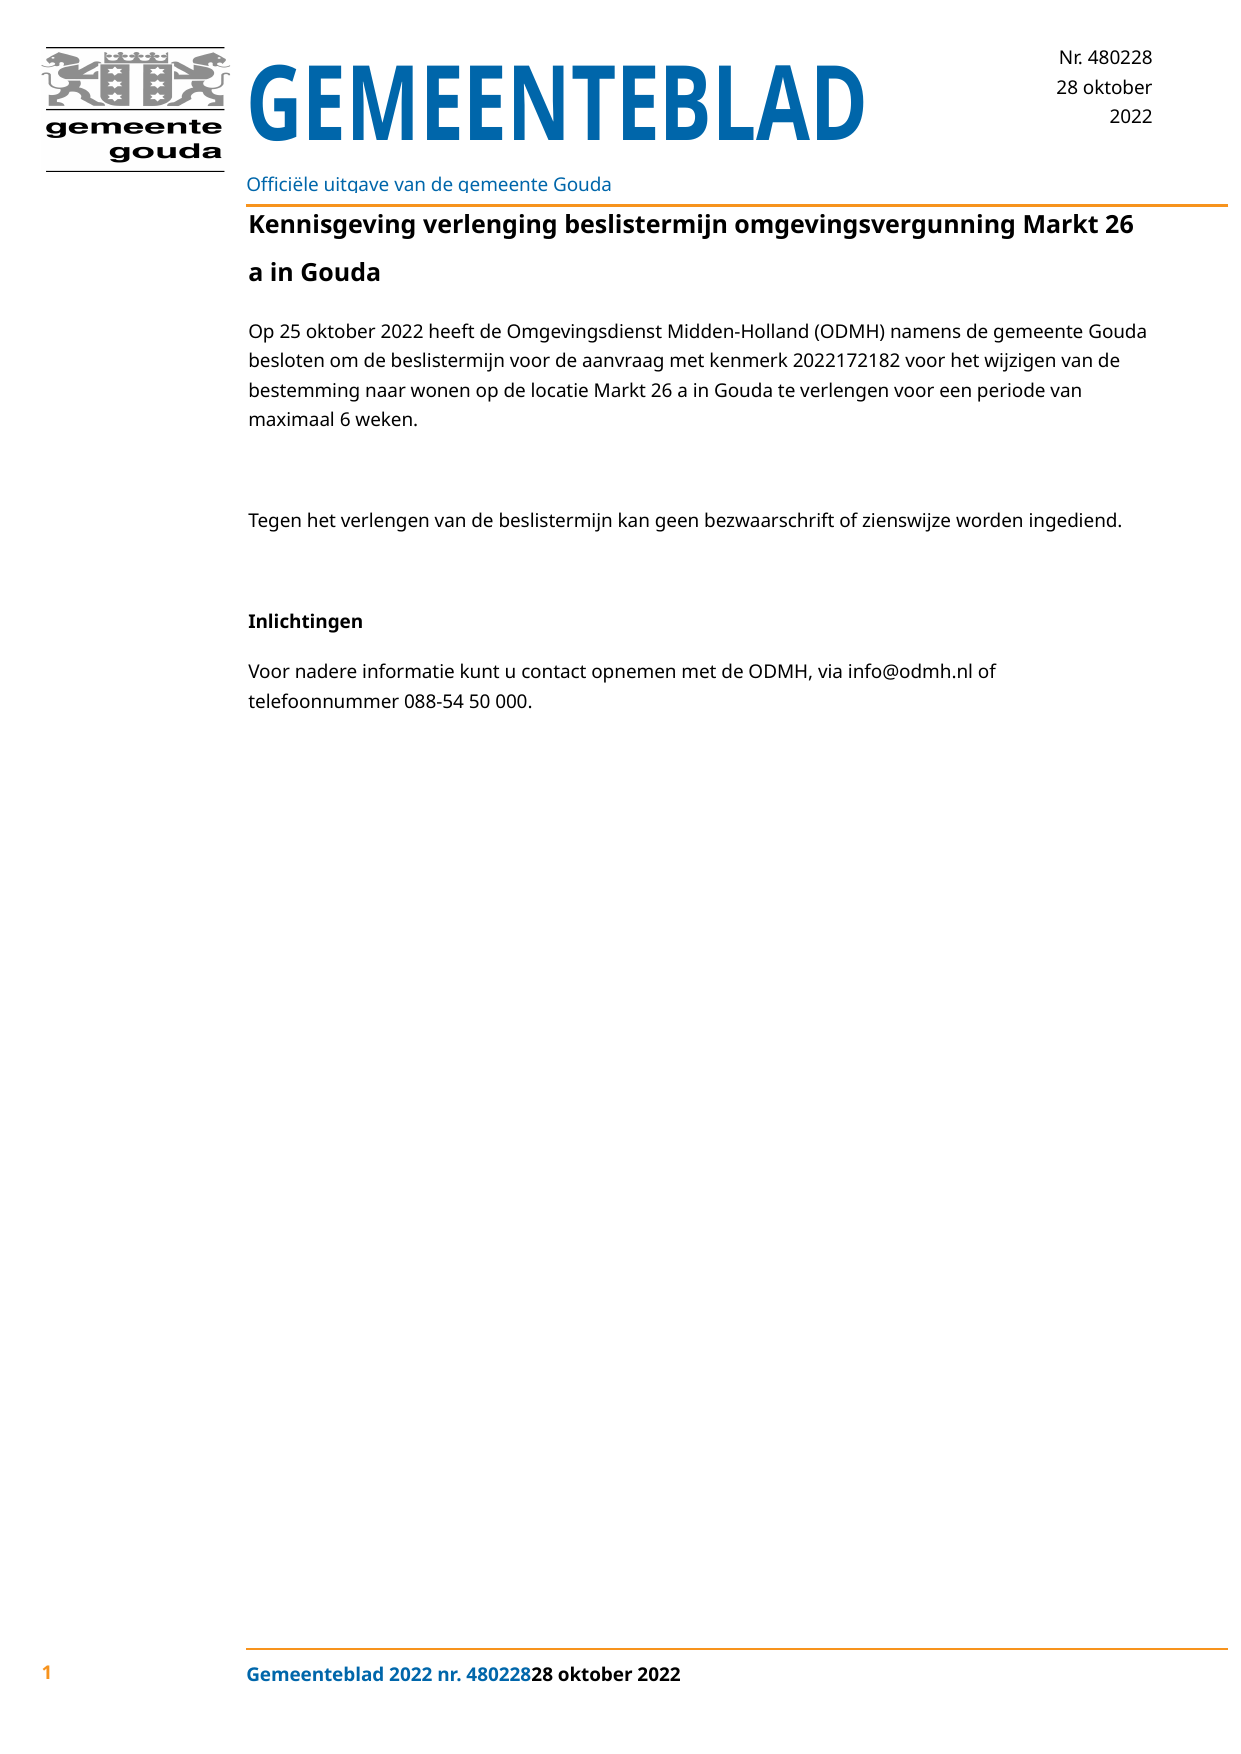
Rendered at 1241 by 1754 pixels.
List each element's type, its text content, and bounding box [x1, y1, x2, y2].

text Kennisgeving verlenging beslistermijn omgevingsvergunning Markt 26 a in Gouda [248, 207, 1152, 288]
text Tegen het verlengen van de beslistermijn kan geen bezwaarschrift of zienswijze worden ingediend. [248, 507, 1152, 533]
text Voor nadere informatie kunt u contact opnemen met de ODMH, via info@odmh.nl of telefoonnummer 088-54 50 000. [248, 659, 1152, 714]
text Op 25 oktober 2022 heeft de Omgevingsdienst Midden-Holland (ODMH) namens de gemeente Gouda besloten om de beslistermijn voor de aanvraag met kenmerk 2022172182 voor het wijzigen van de bestemming naar wonen op de locatie Markt 26 a in Gouda te verlengen voor een periode van maximaal 6 weken. [248, 318, 1152, 432]
text Inlichtingen [248, 608, 1152, 634]
picture [41, 47, 231, 172]
